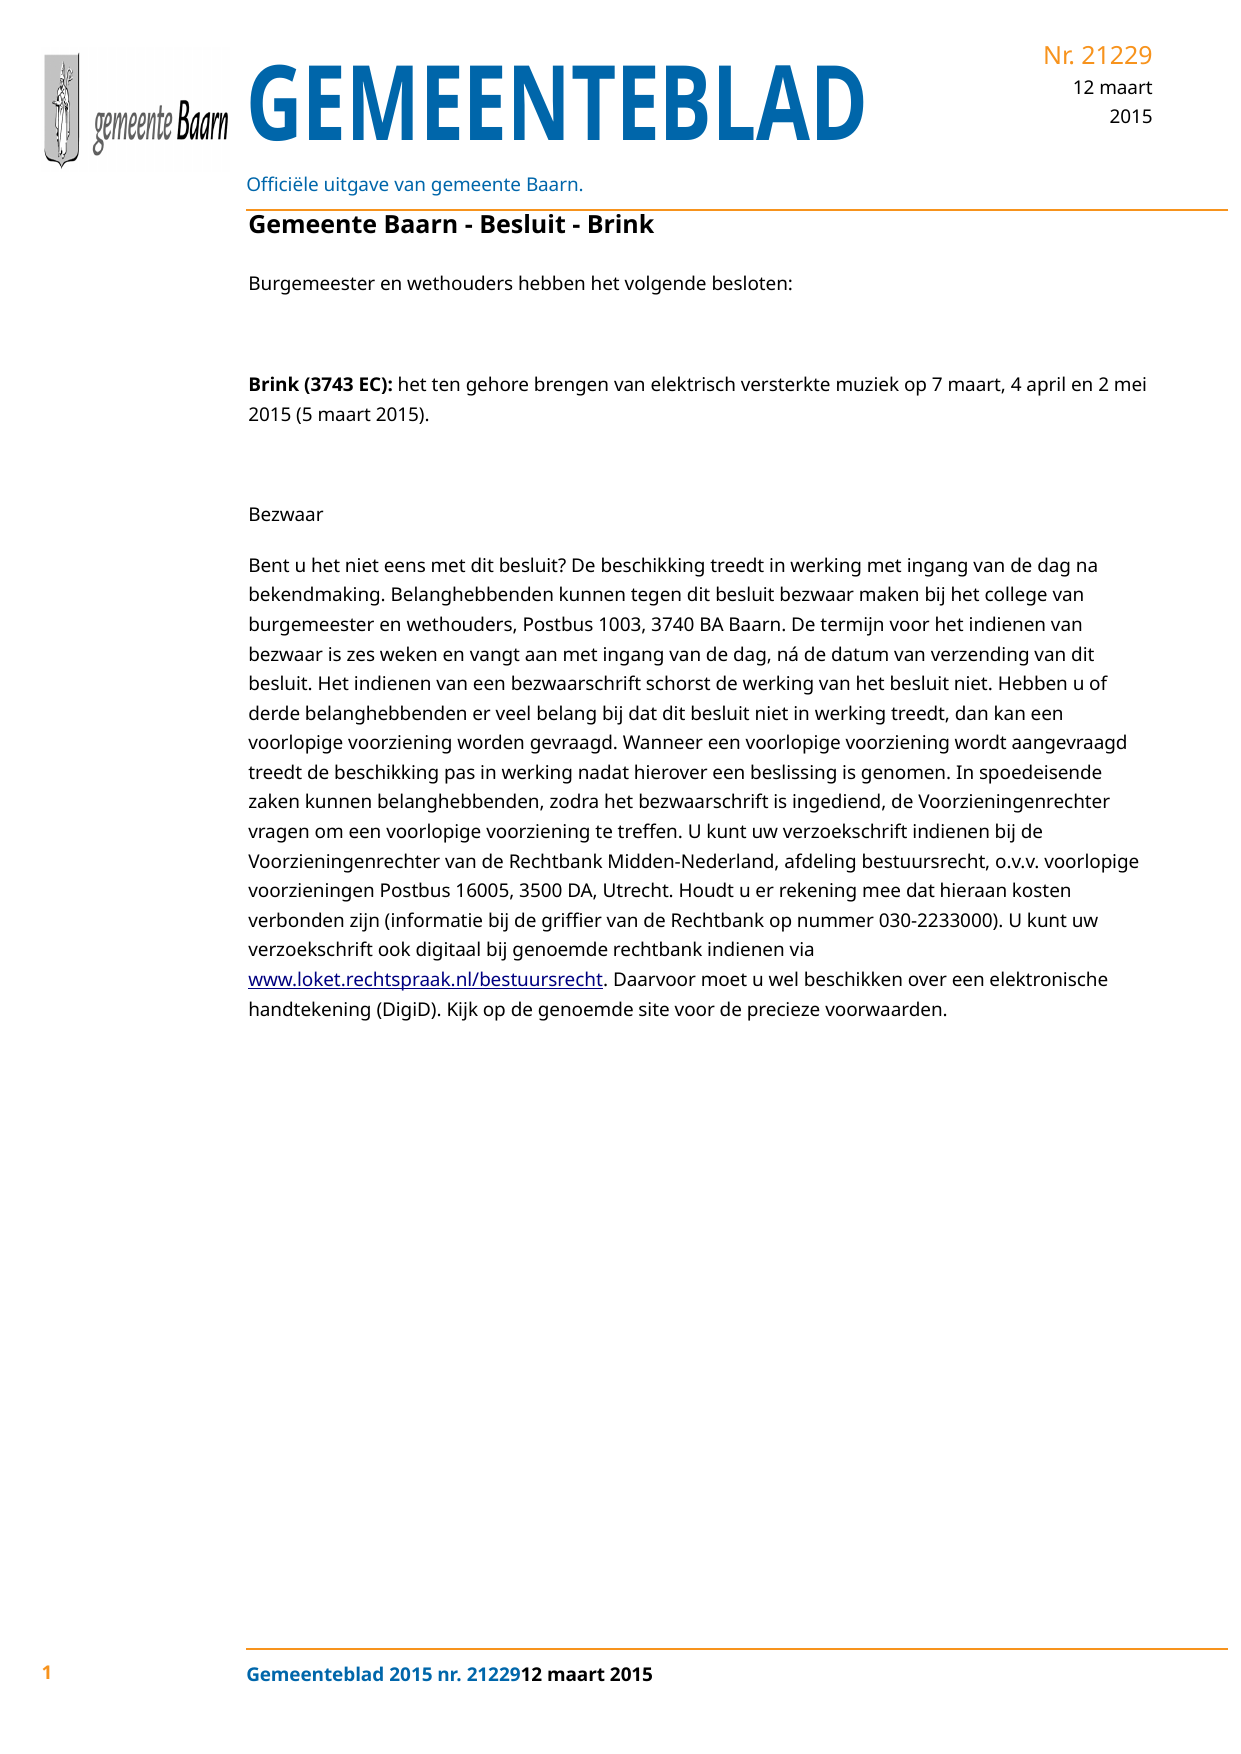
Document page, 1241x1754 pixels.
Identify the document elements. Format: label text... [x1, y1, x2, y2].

text Brink (3743 EC): het ten gehore brengen van elektrisch versterkte muziek op 7 maart, 4 april en 2 mei 2015 (5 maart 2015). [248, 371, 1152, 426]
text Gemeente Baarn - Besluit - Brink [248, 211, 1152, 241]
text Bezwaar [248, 502, 1152, 527]
picture [41, 47, 231, 172]
text Burgemeester en wethouders hebben het volgende besloten: [248, 270, 1152, 296]
text Bent u het niet eens met dit besluit? De beschikking treedt in werking met ingang van de dag na bekendmaking. Belanghebbenden kunnen tegen dit besluit bezwaar maken bij het college van burgemeester en wethouders, Postbus 1003, 3740 BA Baarn. De termijn voor het indienen van bezwaar is zes weken en vangt aan met ingang van de dag, ná de datum van verzending van dit besluit. Het indienen van een bezwaarschrift schorst de werking van het besluit niet. Hebben u of derde belanghebbenden er veel belang bij dat dit besluit niet in werking treedt, dan kan een voorlopige voorziening worden gevraagd. Wanneer een voorlopige voorziening wordt aangevraagd treedt de beschikking pas in werking nadat hierover een beslissing is genomen. In spoedeisende zaken kunnen belanghebbenden, zodra het bezwaarschrift is ingediend, de Voorzieningenrechter vragen om een voorlopige voorziening te treffen. U kunt uw verzoekschrift indienen bij de Voorzieningenrechter van de Rechtbank Midden-Nederland, afdeling bestuursrecht, o.v.v. voorlopige voorzieningen Postbus 16005, 3500 DA, Utrecht. Houdt u er rekening mee dat hieraan kosten verbonden zijn (informatie bij de griffier van de Rechtbank op nummer 030-2233000). U kunt uw verzoekschrift ook digitaal bij genoemde rechtbank indienen via www.loket.rechtspraak.nl/bestuursrecht. Daarvoor moet u wel beschikken over een elektronische handtekening (DigiD). Kijk op de genoemde site voor de precieze voorwaarden. [248, 552, 1152, 1021]
